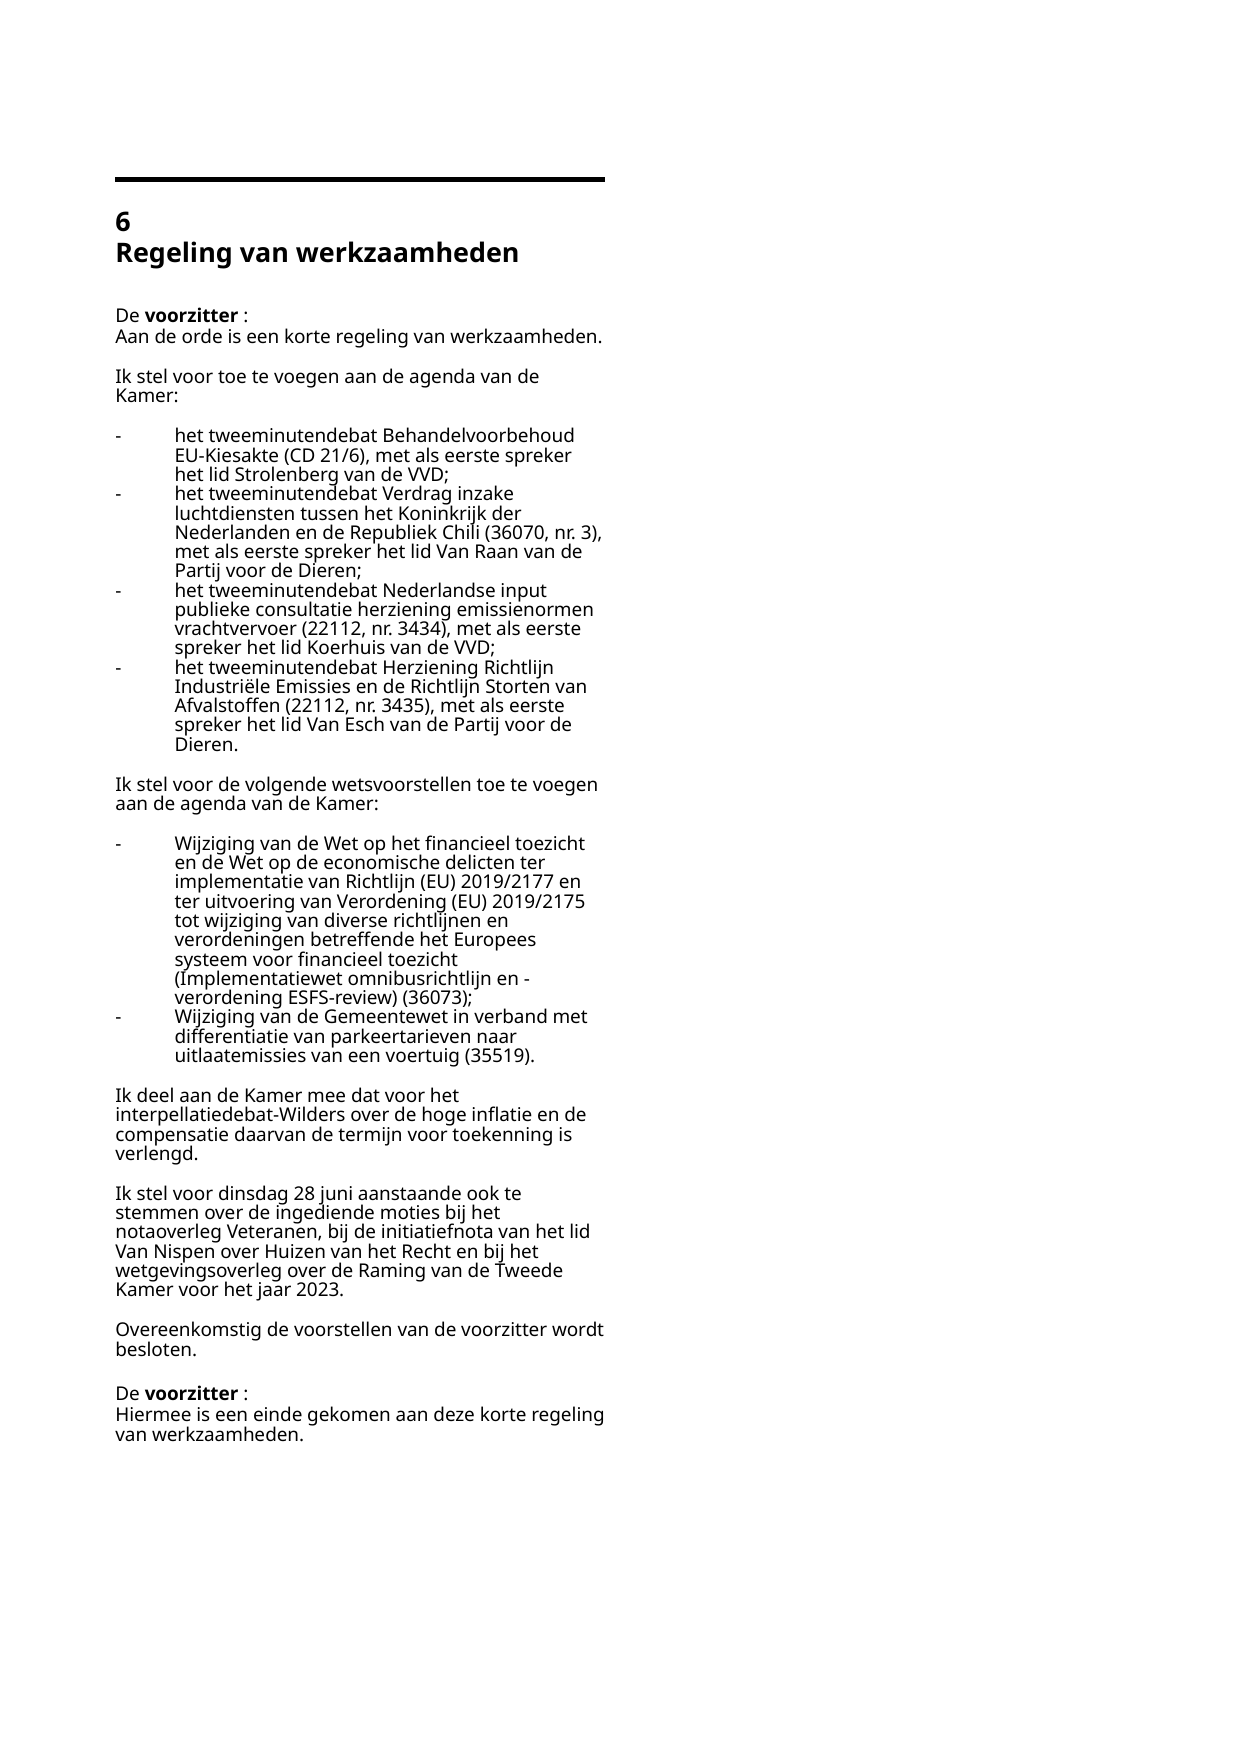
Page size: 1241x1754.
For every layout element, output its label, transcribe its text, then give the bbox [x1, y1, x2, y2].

text Regeling van werkzaamheden [115, 239, 605, 283]
list het tweeminutendebat Nederlandse input publieke consultatie herziening emissienormen vrachtvervoer (22112, nr. 3434), met als eerste spreker het lid Koerhuis van de VVD; [115, 582, 605, 659]
text Hiermee is een einde gekomen aan deze korte regeling van werkzaamheden. [115, 1406, 605, 1445]
list het tweeminutendebat Behandelvoorbehoud EU-Kiesakte (CD 21/6), met als eerste spreker het lid Strolenberg van de VVD; [115, 427, 605, 485]
text De voorzitter : [115, 1381, 605, 1406]
text Aan de orde is een korte regeling van werkzaamheden. [115, 328, 605, 347]
text Ik deel aan de Kamer mee dat voor het interpellatiedebat-Wilders over de hoge inflatie en de compensatie daarvan de termijn voor toekenning is verlengd. [115, 1087, 605, 1164]
text Ik stel voor toe te voegen aan de agenda van de Kamer: [115, 368, 605, 407]
list Wijziging van de Wet op het financieel toezicht en de Wet op de economische delicten ter implementatie van Richtlijn (EU) 2019/2177 en ter uitvoering van Verordening (EU) 2019/2175 tot wijziging van diverse richtlijnen en verordeningen betreffende het Europees systeem voor financieel toezicht (Implementatiewet omnibusrichtlijn en -verordening ESFS-review) (36073); [115, 835, 605, 1008]
list het tweeminutendebat Herziening Richtlijn Industriële Emissies en de Richtlijn Storten van Afvalstoffen (22112, nr. 3435), met als eerste spreker het lid Van Esch van de Partij voor de Dieren. [115, 659, 605, 755]
text Ik stel voor dinsdag 28 juni aanstaande ook te stemmen over de ingediende moties bij het notaoverleg Veteranen, bij de initiatiefnota van het lid Van Nispen over Huizen van het Recht en bij het wetgevingsoverleg over de Raming van de Tweede Kamer voor het jaar 2023. [115, 1185, 605, 1300]
list het tweeminutendebat Verdrag inzake luchtdiensten tussen het Koninkrijk der Nederlanden en de Republiek Chili (36070, nr. 3), met als eerste spreker het lid Van Raan van de Partij voor de Dieren; [115, 485, 605, 582]
text 6 [115, 203, 605, 239]
text Ik stel voor de volgende wetsvoorstellen toe te voegen aan de agenda van de Kamer: [115, 776, 605, 814]
text Overeenkomstig de voorstellen van de voorzitter wordt besloten. [115, 1321, 605, 1360]
list Wijziging van de Gemeentewet in verband met differentiatie van parkeertarieven naar uitlaatemissies van een voertuig (35519). [115, 1008, 605, 1066]
text De voorzitter : [115, 302, 605, 328]
